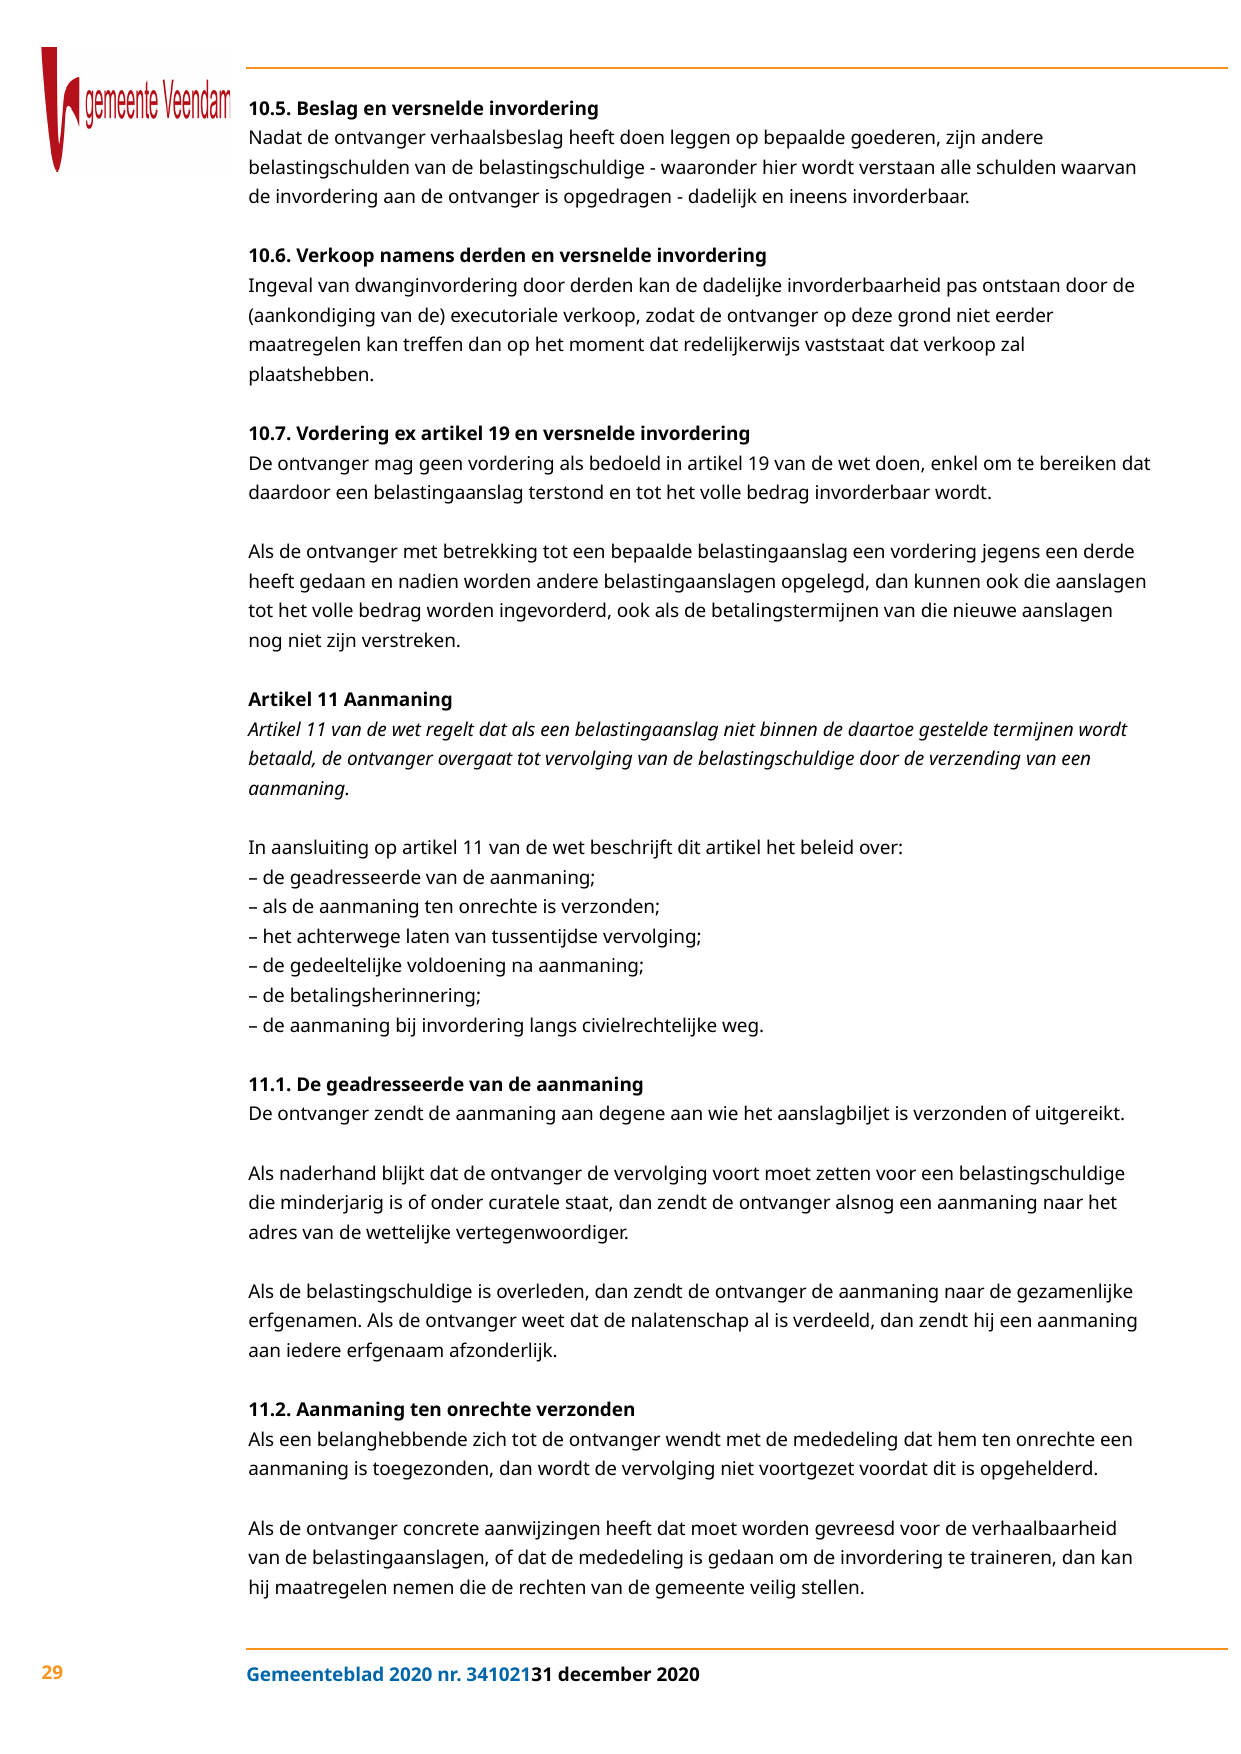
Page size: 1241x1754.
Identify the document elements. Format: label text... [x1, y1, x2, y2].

text Als de belastingschuldige is overleden, dan zendt de ontvanger de aanmaning naar de gezamenlijke erfgenamen. Als de ontvanger weet dat de nalatenschap al is verdeeld, dan zendt hij een aanmaning aan iedere erfgenaam afzonderlijk. [248, 1278, 1152, 1363]
text Artikel 11 Aanmaning [248, 686, 1152, 712]
picture [41, 47, 231, 172]
text – de geadresseerde van de aanmaning; [248, 864, 1152, 890]
text 11.1. De geadresseerde van de aanmaning [248, 1071, 1152, 1097]
text 10.6. Verkoop namens derden en versnelde invordering [248, 243, 1152, 268]
text Als naderhand blijkt dat de ontvanger de vervolging voort moet zetten voor een belastingschuldige die minderjarig is of onder curatele staat, dan zendt de ontvanger alsnog een aanmaning naar het adres van de wettelijke vertegenwoordiger. [248, 1160, 1152, 1245]
text In aansluiting op artikel 11 van de wet beschrijft dit artikel het beleid over: [248, 834, 1152, 860]
text Als een belanghebbende zich tot de ontvanger wendt met de mededeling dat hem ten onrechte een aanmaning is toegezonden, dan wordt de vervolging niet voortgezet voordat dit is opgehelderd. [248, 1426, 1152, 1481]
text 10.7. Vordering ex artikel 19 en versnelde invordering [248, 420, 1152, 446]
text Artikel 11 van de wet regelt dat als een belastingaanslag niet binnen de daartoe gestelde termijnen wordt betaald, de ontvanger overgaat tot vervolging van de belastingschuldige door de verzending van een aanmaning. [248, 716, 1152, 801]
text Ingeval van dwanginvordering door derden kan de dadelijke invorderbaarheid pas ontstaan door de (aankondiging van de) executoriale verkoop, zodat de ontvanger op deze grond niet eerder maatregelen kan treffen dan op het moment dat redelijkerwijs vaststaat dat verkoop zal plaatshebben. [248, 272, 1152, 387]
text 10.5. Beslag en versnelde invordering [248, 95, 1152, 121]
text De ontvanger mag geen vordering als bedoeld in artikel 19 van de wet doen, enkel om te bereiken dat daardoor een belastingaanslag terstond en tot het volle bedrag invorderbaar wordt. [248, 450, 1152, 505]
text – de gedeeltelijke voldoening na aanmaning; [248, 953, 1152, 978]
text – de betalingsherinnering; [248, 982, 1152, 1008]
text 11.2. Aanmaning ten onrechte verzonden [248, 1396, 1152, 1422]
text – de aanmaning bij invordering langs civielrechtelijke weg. [248, 1012, 1152, 1038]
text – als de aanmaning ten onrechte is verzonden; [248, 893, 1152, 919]
text Nadat de ontvanger verhaalsbeslag heeft doen leggen op bepaalde goederen, zijn andere belastingschulden van de belastingschuldige - waaronder hier wordt verstaan alle schulden waarvan de invordering aan de ontvanger is opgedragen - dadelijk en ineens invorderbaar. [248, 124, 1152, 209]
text Als de ontvanger met betrekking tot een bepaalde belastingaanslag een vordering jegens een derde heeft gedaan en nadien worden andere belastingaanslagen opgelegd, dan kunnen ook die aanslagen tot het volle bedrag worden ingevorderd, ook als de betalingstermijnen van die nieuwe aanslagen nog niet zijn verstreken. [248, 538, 1152, 653]
text – het achterwege laten van tussentijdse vervolging; [248, 923, 1152, 949]
text De ontvanger zendt de aanmaning aan degene aan wie het aanslagbiljet is verzonden of uitgereikt. [248, 1101, 1152, 1126]
text Als de ontvanger concrete aanwijzingen heeft dat moet worden gevreesd voor de verhaalbaarheid van de belastingaanslagen, of dat de mededeling is gedaan om de invordering te traineren, dan kan hij maatregelen nemen die de rechten van de gemeente veilig stellen. [248, 1515, 1152, 1600]
